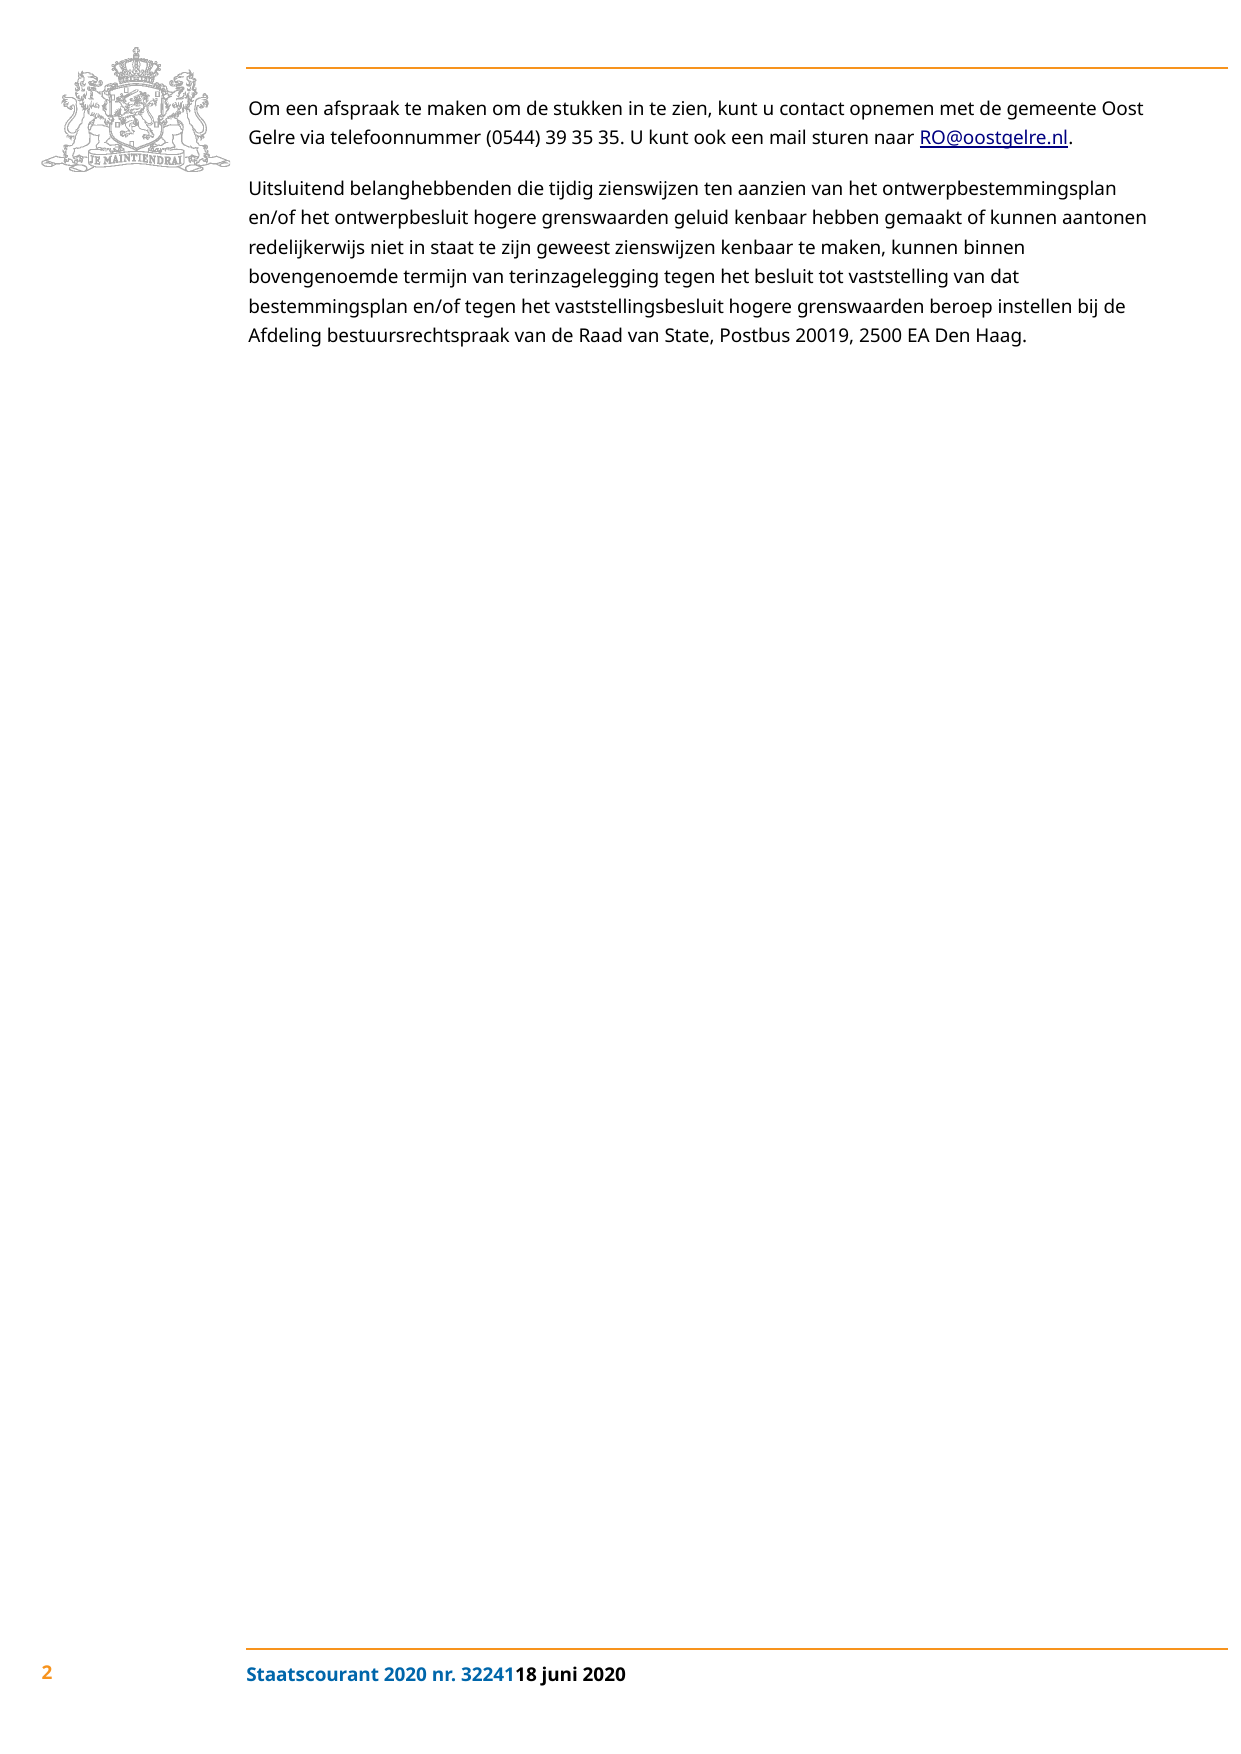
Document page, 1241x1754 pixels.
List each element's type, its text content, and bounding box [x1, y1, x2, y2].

text Uitsluitend belanghebbenden die tijdig zienswijzen ten aanzien van het ontwerpbestemmingsplan en/of het ontwerpbesluit hogere grenswaarden geluid kenbaar hebben gemaakt of kunnen aantonen redelijkerwijs niet in staat te zijn geweest zienswijzen kenbaar te maken, kunnen binnen bovengenoemde termijn van terinzagelegging tegen het besluit tot vaststelling van dat bestemmingsplan en/of tegen het vaststellingsbesluit hogere grenswaarden beroep instellen bij de Afdeling bestuursrechtspraak van de Raad van State, Postbus 20019, 2500 EA Den Haag. [248, 175, 1152, 348]
picture [41, 47, 231, 172]
text Om een afspraak te maken om de stukken in te zien, kunt u contact opnemen met de gemeente Oost Gelre via telefoonnummer (0544) 39 35 35. U kunt ook een mail sturen naar RO@oostgelre.nl. [248, 95, 1152, 150]
